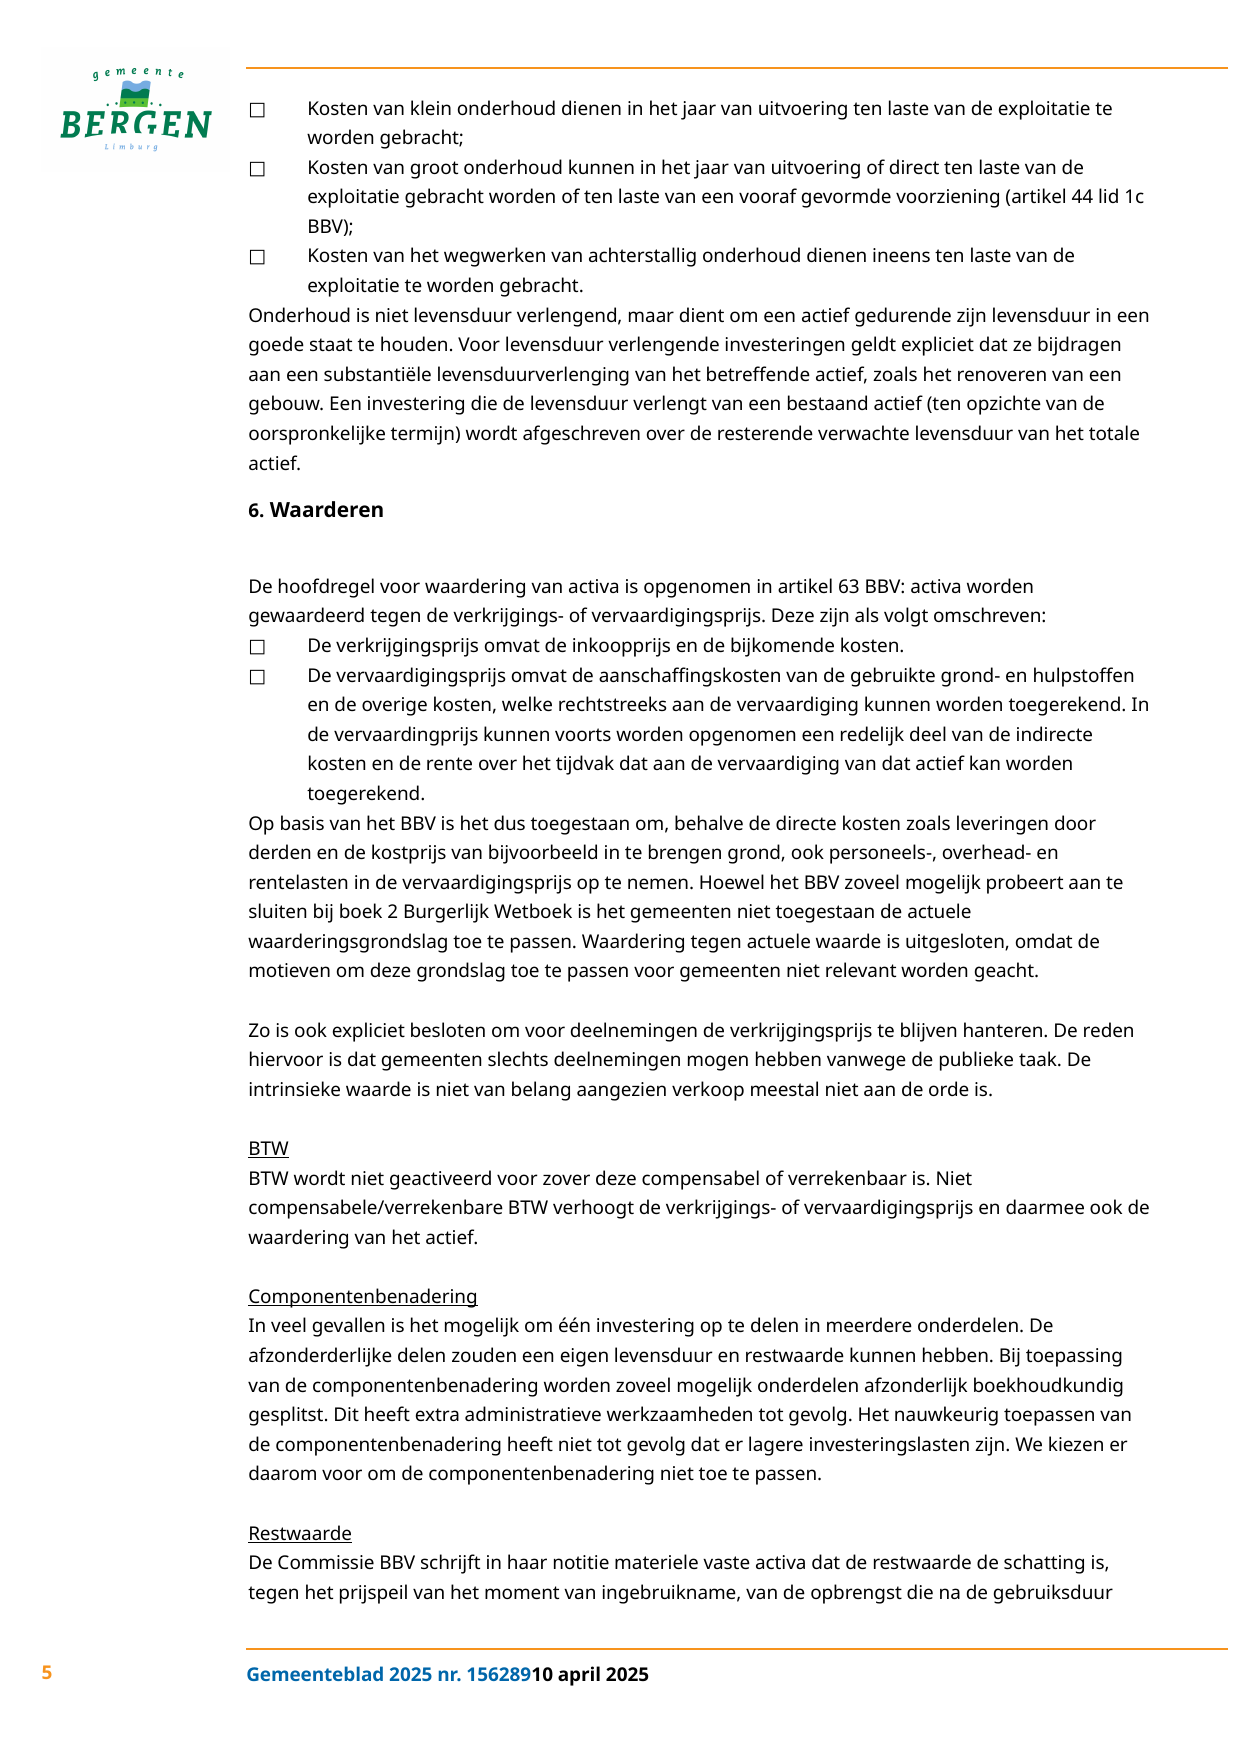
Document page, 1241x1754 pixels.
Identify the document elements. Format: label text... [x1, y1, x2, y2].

text BTW wordt niet geactiveerd voor zover deze compensabel of verrekenbaar is. Niet compensabele/verrekenbare BTW verhoogt de verkrijgings- of vervaardigingsprijs en daarmee ook de waardering van het actief. [248, 1165, 1152, 1250]
text 6. Waarderen [248, 495, 1152, 524]
text Restwaarde [248, 1520, 1152, 1546]
list Kosten van klein onderhoud dienen in het jaar van uitvoering ten laste van de exploitatie te worden gebracht; [248, 95, 1152, 150]
list Kosten van het wegwerken van achterstallig onderhoud dienen ineens ten laste van de exploitatie te worden gebracht. [248, 243, 1152, 298]
text Onderhoud is niet levensduur verlengend, maar dient om een actief gedurende zijn levensduur in een goede staat te houden. Voor levensduur verlengende investeringen geldt expliciet dat ze bijdragen aan een substantiële levensduurverlenging van het betreffende actief, zoals het renoveren van een gebouw. Een investering die de levensduur verlengt van een bestaand actief (ten opzichte van de oorspronkelijke termijn) wordt afgeschreven over de resterende verwachte levensduur van het totale actief. [248, 302, 1152, 476]
list De vervaardigingsprijs omvat de aanschaffingskosten van de gebruikte grond- en hulpstoffen en de overige kosten, welke rechtstreeks aan de vervaardiging kunnen worden toegerekend. In de vervaardingprijs kunnen voorts worden opgenomen een redelijk deel van de indirecte kosten en de rente over het tijdvak dat aan de vervaardiging van dat actief kan worden toegerekend. [248, 662, 1152, 806]
text Op basis van het BBV is het dus toegestaan om, behalve de directe kosten zoals leveringen door derden en de kostprijs van bijvoorbeeld in te brengen grond, ook personeels-, overhead- en rentelasten in de vervaardigingsprijs op te nemen. Hoewel het BBV zoveel mogelijk probeert aan te sluiten bij boek 2 Burgerlijk Wetboek is het gemeenten niet toegestaan de actuele waarderingsgrondslag toe te passen. Waardering tegen actuele waarde is uitgesloten, omdat de motieven om deze grondslag toe te passen voor gemeenten niet relevant worden geacht. [248, 810, 1152, 983]
list De verkrijgingsprijs omvat de inkoopprijs en de bijkomende kosten. [248, 632, 1152, 658]
text De hoofdregel voor waardering van activa is opgenomen in artikel 63 BBV: activa worden gewaardeerd tegen de verkrijgings- of vervaardigingsprijs. Deze zijn als volgt omschreven: [248, 573, 1152, 628]
text De Commissie BBV schrijft in haar notitie materiele vaste activa dat de restwaarde de schatting is, tegen het prijspeil van het moment van ingebruikname, van de opbrengst die na de gebruiksduur [248, 1549, 1152, 1605]
picture [41, 47, 231, 172]
text In veel gevallen is het mogelijk om één investering op te delen in meerdere onderdelen. De afzonderderlijke delen zouden een eigen levensduur en restwaarde kunnen hebben. Bij toepassing van de componentenbenadering worden zoveel mogelijk onderdelen afzonderlijk boekhoudkundig gesplitst. Dit heeft extra administratieve werkzaamheden tot gevolg. Het nauwkeurig toepassen van de componentenbenadering heeft niet tot gevolg dat er lagere investeringslasten zijn. We kiezen er daarom voor om de componentenbenadering niet toe te passen. [248, 1313, 1152, 1486]
text Zo is ook expliciet besloten om voor deelnemingen de verkrijgingsprijs te blijven hanteren. De reden hiervoor is dat gemeenten slechts deelnemingen mogen hebben vanwege de publieke taak. De intrinsieke waarde is niet van belang aangezien verkoop meestal niet aan de orde is. [248, 1017, 1152, 1102]
text BTW [248, 1135, 1152, 1161]
text Componentenbenadering [248, 1283, 1152, 1309]
list Kosten van groot onderhoud kunnen in het jaar van uitvoering of direct ten laste van de exploitatie gebracht worden of ten laste van een vooraf gevormde voorziening (artikel 44 lid 1c BBV); [248, 154, 1152, 239]
